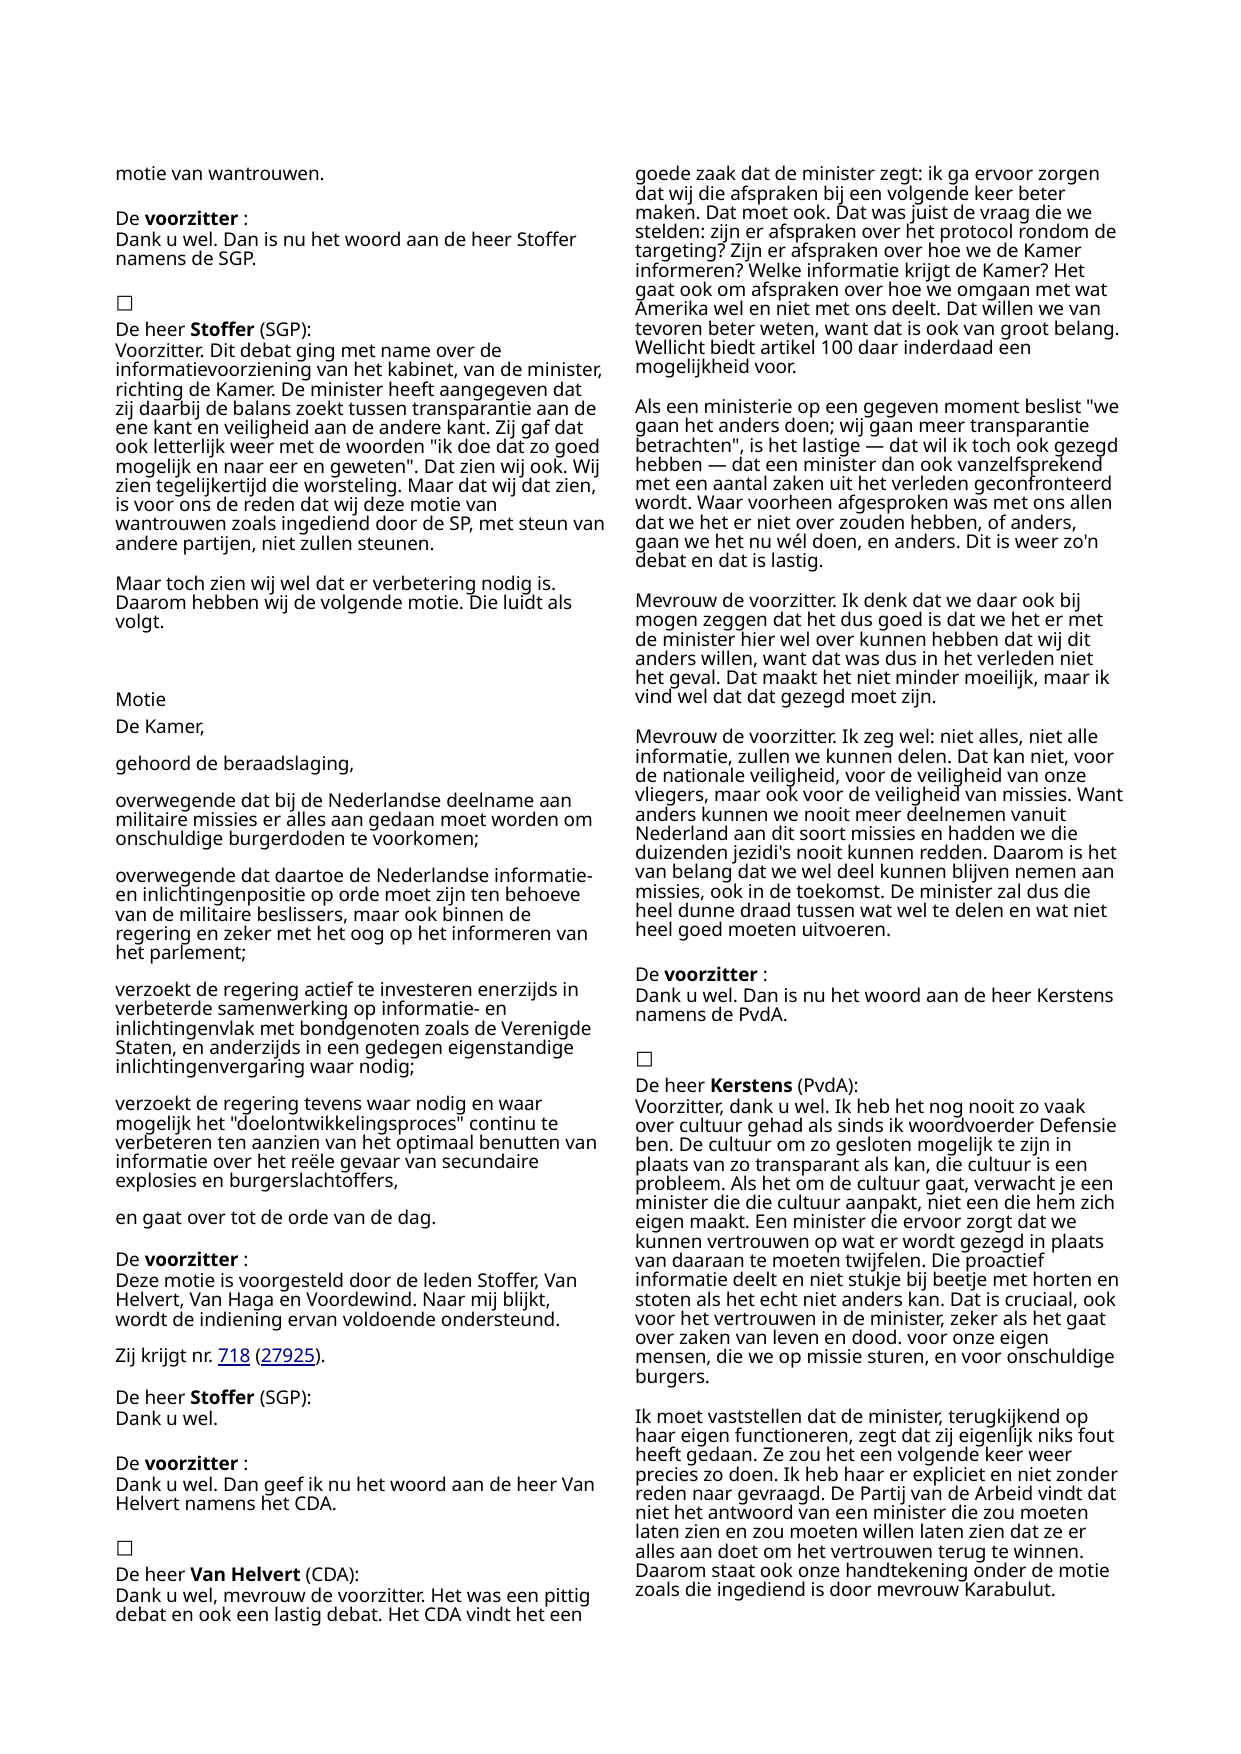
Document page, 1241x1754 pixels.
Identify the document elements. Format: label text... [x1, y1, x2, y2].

text verzoekt de regering actief te investeren enerzijds in verbeterde samenwerking op informatie- en inlichtingenvlak met bondgenoten zoals de Verenigde Staten, en anderzijds in een gedegen eigenstandige inlichtingenvergaring waar nodig; [115, 981, 605, 1077]
text Dank u wel. Dan is nu het woord aan de heer Kerstens namens de PvdA. [635, 987, 1125, 1026]
text Maar toch zien wij wel dat er verbetering nodig is. Daarom hebben wij de volgende motie. Die luidt als volgt. [115, 575, 605, 632]
text Mevrouw de voorzitter. Ik denk dat we daar ook bij mogen zeggen dat het dus goed is dat we het er met de minister hier wel over kunnen hebben dat wij dit anders willen, want dat was dus in het verleden niet het geval. Dat maakt het niet minder moeilijk, maar ik vind wel dat dat gezegd moet zijn. [635, 592, 1125, 708]
text ⬜ [115, 1536, 605, 1561]
text Voorzitter, dank u wel. Ik heb het nog nooit zo vaak over cultuur gehad als sinds ik woordvoerder Defensie ben. De cultuur om zo gesloten mogelijk te zijn in plaats van zo transparant als kan, die cultuur is een probleem. Als het om de cultuur gaat, verwacht je een minister die die cultuur aanpakt, niet een die hem zich eigen maakt. Een minister die ervoor zorgt dat we kunnen vertrouwen op wat er wordt gezegd in plaats van daaraan te moeten twijfelen. Die proactief informatie deelt en niet stukje bij beetje met horten en stoten als het echt niet anders kan. Dat is cruciaal, ook voor het vertrouwen in de minister, zeker als het gaat over zaken van leven en dood. voor onze eigen mensen, die we op missie sturen, en voor onschuldige burgers. [635, 1098, 1125, 1387]
text De voorzitter : [115, 1246, 605, 1272]
text Dank u wel. Dan geef ik nu het woord aan de heer Van Helvert namens het CDA. [115, 1476, 605, 1515]
text De heer Stoffer (SGP): [115, 1384, 605, 1410]
text motie van wantrouwen. [115, 165, 605, 184]
text De voorzitter : [115, 205, 605, 231]
text verzoekt de regering tevens waar nodig en waar mogelijk het "doelontwikkelingsproces" continu te verbeteren ten aanzien van het optimaal benutten van informatie over het reële gevaar van secundaire explosies en burgerslachtoffers, [115, 1095, 605, 1192]
text De heer Kerstens (PvdA): [635, 1072, 1125, 1098]
text De heer Van Helvert (CDA): [115, 1561, 605, 1587]
text Dank u wel, mevrouw de voorzitter. Het was een pittig debat en ook een lastig debat. Het CDA vindt het een [115, 1587, 605, 1626]
text overwegende dat daartoe de Nederlandse informatie- en inlichtingenpositie op orde moet zijn ten behoeve van de militaire beslissers, maar ook binnen de regering en zeker met het oog op het informeren van het parlement; [115, 867, 605, 963]
text Mevrouw de voorzitter. Ik zeg wel: niet alles, niet alle informatie, zullen we kunnen delen. Dat kan niet, voor de nationale veiligheid, voor de veiligheid van onze vliegers, maar ook voor de veiligheid van missies. Want anders kunnen we nooit meer deelnemen vanuit Nederland aan dit soort missies en hadden we die duizenden jezidi's nooit kunnen redden. Daarom is het van belang dat we wel deel kunnen blijven nemen aan missies, ook in de toekomst. De minister zal dus die heel dunne draad tussen wat wel te delen en wat niet heel goed moeten uitvoeren. [635, 728, 1125, 941]
text en gaat over tot de orde van de dag. [115, 1209, 605, 1228]
text Dank u wel. Dan is nu het woord aan de heer Stoffer namens de SGP. [115, 231, 605, 270]
text ⬜ [115, 291, 605, 316]
text Dank u wel. [115, 1410, 605, 1429]
text De voorzitter : [115, 1450, 605, 1476]
text Zij krijgt nr. 718 (27925). [115, 1347, 605, 1367]
text ⬜ [635, 1046, 1125, 1072]
text Motie [115, 686, 605, 712]
text De heer Stoffer (SGP): [115, 316, 605, 342]
text De voorzitter : [635, 961, 1125, 987]
text Als een ministerie op een gegeven moment beslist "we gaan het anders doen; wij gaan meer transparantie betrachten", is het lastige — dat wil ik toch ook gezegd hebben — dat een minister dan ook vanzelfsprekend met een aantal zaken uit het verleden geconfronteerd wordt. Waar voorheen afgesproken was met ons allen dat we het er niet over zouden hebben, of anders, gaan we het nu wél doen, en anders. Dit is weer zo'n debat en dat is lastig. [635, 398, 1125, 571]
text De Kamer, [115, 718, 605, 737]
text Ik moet vaststellen dat de minister, terugkijkend op haar eigen functioneren, zegt dat zij eigenlijk niks fout heeft gedaan. Ze zou het een volgende keer weer precies zo doen. Ik heb haar er expliciet en niet zonder reden naar gevraagd. De Partij van de Arbeid vindt dat niet het antwoord van een minister die zou moeten laten zien en zou moeten willen laten zien dat ze er alles aan doet om het vertrouwen terug te winnen. Daarom staat ook onze handtekening onder de motie zoals die ingediend is door mevrouw Karabulut. [635, 1408, 1125, 1600]
text Voorzitter. Dit debat ging met name over de informatievoorziening van het kabinet, van de minister, richting de Kamer. De minister heeft aangegeven dat zij daarbij de balans zoekt tussen transparantie aan de ene kant en veiligheid aan de andere kant. Zij gaf dat ook letterlijk weer met de woorden "ik doe dat zo goed mogelijk en naar eer en geweten". Dat zien wij ook. Wij zien tegelijkertijd die worsteling. Maar dat wij dat zien, is voor ons de reden dat wij deze motie van wantrouwen zoals ingediend door de SP, met steun van andere partijen, niet zullen steunen. [115, 342, 605, 554]
text goede zaak dat de minister zegt: ik ga ervoor zorgen dat wij die afspraken bij een volgende keer beter maken. Dat moet ook. Dat was juist de vraag die we stelden: zijn er afspraken over het protocol rondom de targeting? Zijn er afspraken over hoe we de Kamer informeren? Welke informatie krijgt de Kamer? Het gaat ook om afspraken over hoe we omgaan met wat Amerika wel en niet met ons deelt. Dat willen we van tevoren beter weten, want dat is ook van groot belang. Wellicht biedt artikel 100 daar inderdaad een mogelijkheid voor. [635, 165, 1125, 377]
text gehoord de beraadslaging, [115, 754, 605, 774]
text overwegende dat bij de Nederlandse deelname aan militaire missies er alles aan gedaan moet worden om onschuldige burgerdoden te voorkomen; [115, 792, 605, 849]
text Deze motie is voorgesteld door de leden Stoffer, Van Helvert, Van Haga en Voordewind. Naar mij blijkt, wordt de indiening ervan voldoende ondersteund. [115, 1272, 605, 1330]
